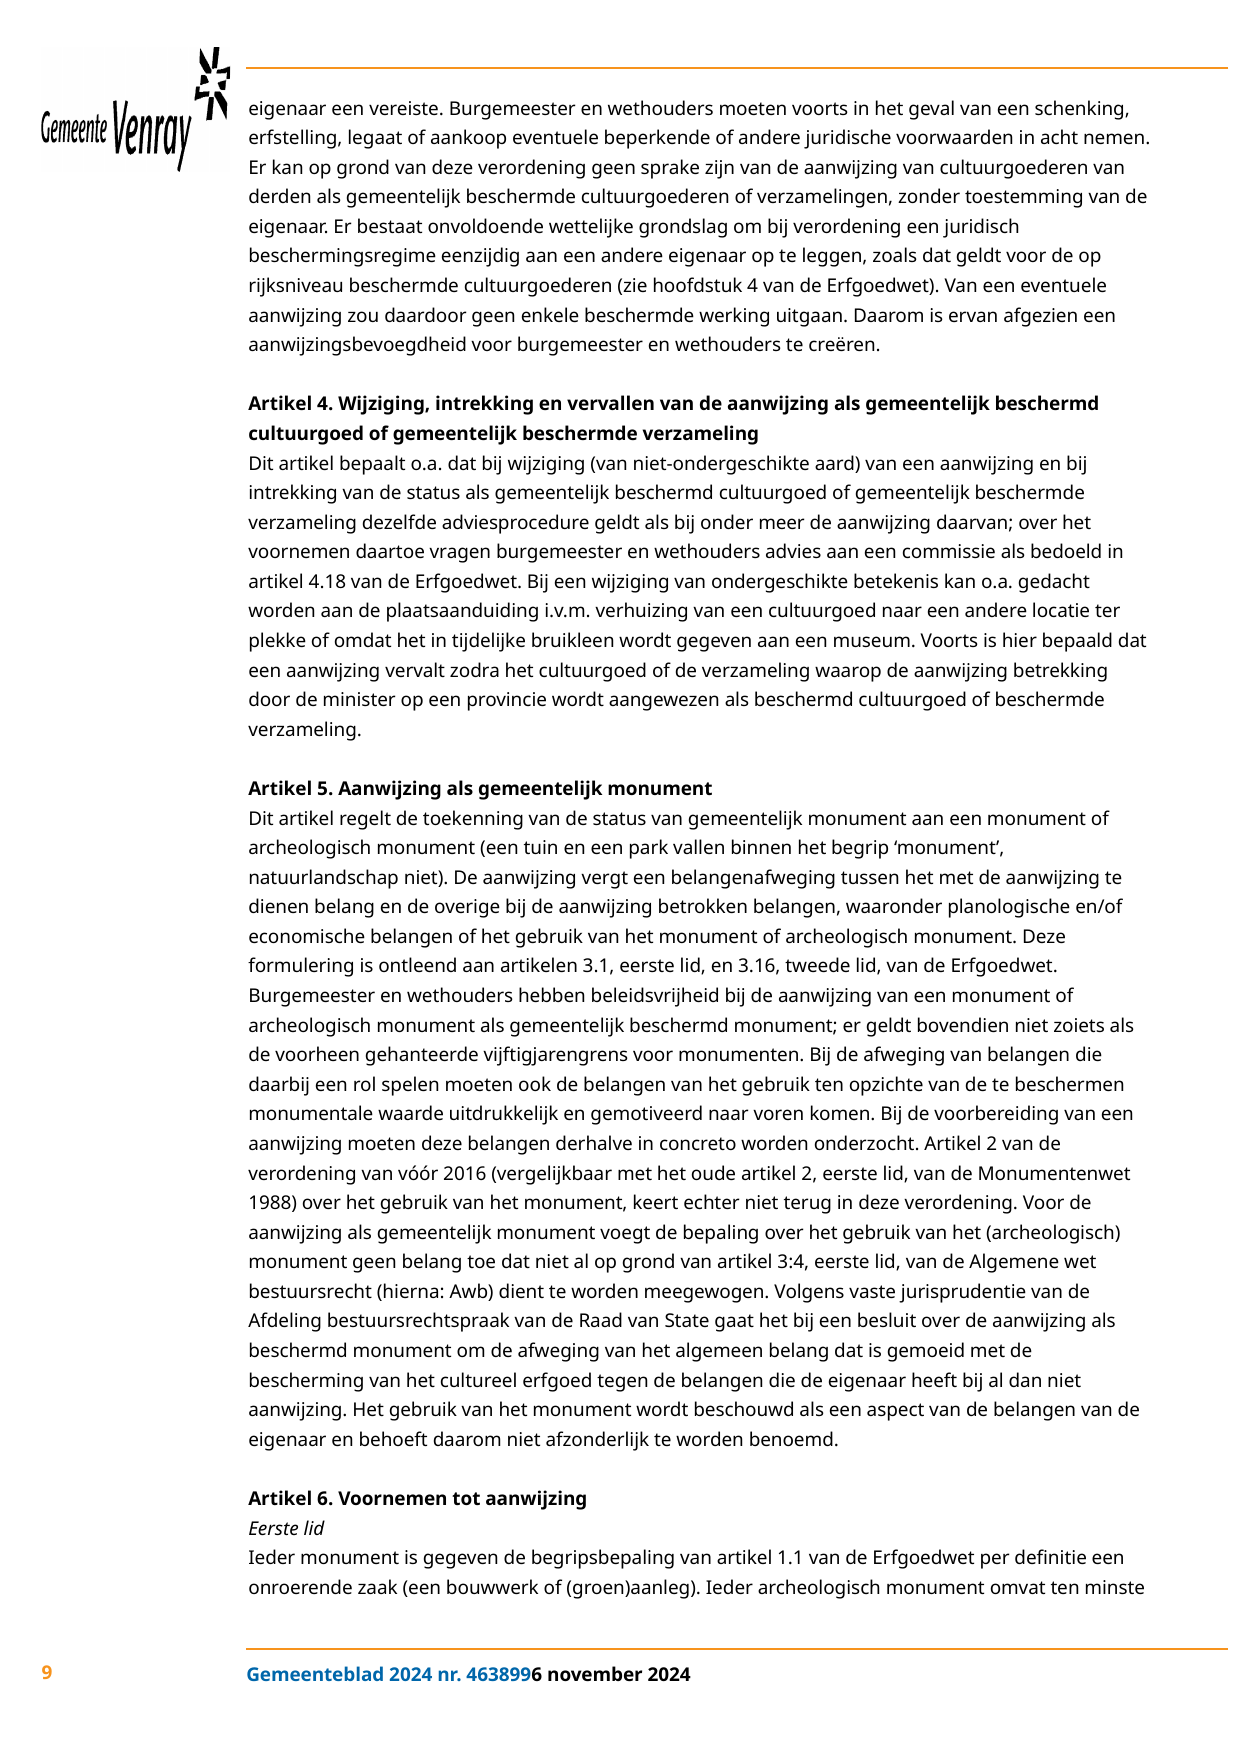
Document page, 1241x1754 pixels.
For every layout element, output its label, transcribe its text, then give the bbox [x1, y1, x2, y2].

text Artikel 6. Voornemen tot aanwijzing [248, 1485, 1152, 1511]
text Dit artikel regelt de toekenning van de status van gemeentelijk monument aan een monument of archeologisch monument (een tuin en een park vallen binnen het begrip ‘monument’, natuurlandschap niet). De aanwijzing vergt een belangenafweging tussen het met de aanwijzing te dienen belang en de overige bij de aanwijzing betrokken belangen, waaronder planologische en/of economische belangen of het gebruik van het monument of archeologisch monument. Deze formulering is ontleend aan artikelen 3.1, eerste lid, en 3.16, tweede lid, van de Erfgoedwet. [248, 805, 1152, 978]
text Artikel 4. Wijziging, intrekking en vervallen van de aanwijzing als gemeentelijk beschermd cultuurgoed of gemeentelijk beschermde verzameling [248, 391, 1152, 446]
text Eerste lid [248, 1515, 1152, 1541]
text Dit artikel bepaalt o.a. dat bij wijziging (van niet-ondergeschikte aard) van een aanwijzing en bij intrekking van de status als gemeentelijk beschermd cultuurgoed of gemeentelijk beschermde verzameling dezelfde adviesprocedure geldt als bij onder meer de aanwijzing daarvan; over het voornemen daartoe vragen burgemeester en wethouders advies aan een commissie als bedoeld in artikel 4.18 van de Erfgoedwet. Bij een wijziging van ondergeschikte betekenis kan o.a. gedacht worden aan de plaatsaanduiding i.v.m. verhuizing van een cultuurgoed naar een andere locatie ter plekke of omdat het in tijdelijke bruikleen wordt gegeven aan een museum. Voorts is hier bepaald dat een aanwijzing vervalt zodra het cultuurgoed of de verzameling waarop de aanwijzing betrekking door de minister op een provincie wordt aangewezen als beschermd cultuurgoed of beschermde verzameling. [248, 450, 1152, 742]
text Burgemeester en wethouders hebben beleidsvrijheid bij de aanwijzing van een monument of archeologisch monument als gemeentelijk beschermd monument; er geldt bovendien niet zoiets als de voorheen gehanteerde vijftigjarengrens voor monumenten. Bij de afweging van belangen die daarbij een rol spelen moeten ook de belangen van het gebruik ten opzichte van de te beschermen monumentale waarde uitdrukkelijk en gemotiveerd naar voren komen. Bij de voorbereiding van een aanwijzing moeten deze belangen derhalve in concreto worden onderzocht. Artikel 2 van de verordening van vóór 2016 (vergelijkbaar met het oude artikel 2, eerste lid, van de Monumentenwet 1988) over het gebruik van het monument, keert echter niet terug in deze verordening. Voor de aanwijzing als gemeentelijk monument voegt de bepaling over het gebruik van het (archeologisch) monument geen belang toe dat niet al op grond van artikel 3:4, eerste lid, van de Algemene wet bestuursrecht (hierna: Awb) dient te worden meegewogen. Volgens vaste jurisprudentie van de Afdeling bestuursrechtspraak van de Raad van State gaat het bij een besluit over de aanwijzing als beschermd monument om de afweging van het algemeen belang dat is gemoeid met de bescherming van het cultureel erfgoed tegen de belangen die de eigenaar heeft bij al dan niet aanwijzing. Het gebruik van het monument wordt beschouwd als een aspect van de belangen van de eigenaar en behoeft daarom niet afzonderlijk te worden benoemd. [248, 982, 1152, 1452]
text Er kan op grond van deze verordening geen sprake zijn van de aanwijzing van cultuurgoederen van derden als gemeentelijk beschermde cultuurgoederen of verzamelingen, zonder toestemming van de eigenaar. Er bestaat onvoldoende wettelijke grondslag om bij verordening een juridisch beschermingsregime eenzijdig aan een andere eigenaar op te leggen, zoals dat geldt voor de op rijksniveau beschermde cultuurgoederen (zie hoofdstuk 4 van de Erfgoedwet). Van een eventuele aanwijzing zou daardoor geen enkele beschermde werking uitgaan. Daarom is ervan afgezien een aanwijzingsbevoegdheid voor burgemeester en wethouders te creëren. [248, 154, 1152, 357]
text eigenaar een vereiste. Burgemeester en wethouders moeten voorts in het geval van een schenking, erfstelling, legaat of aankoop eventuele beperkende of andere juridische voorwaarden in acht nemen. [248, 95, 1152, 150]
text Ieder monument is gegeven de begripsbepaling van artikel 1.1 van de Erfgoedwet per definitie een onroerende zaak (een bouwwerk of (groen)aanleg). Ieder archeologisch monument omvat ten minste [248, 1544, 1152, 1600]
text Artikel 5. Aanwijzing als gemeentelijk monument [248, 775, 1152, 801]
picture [41, 47, 231, 172]
